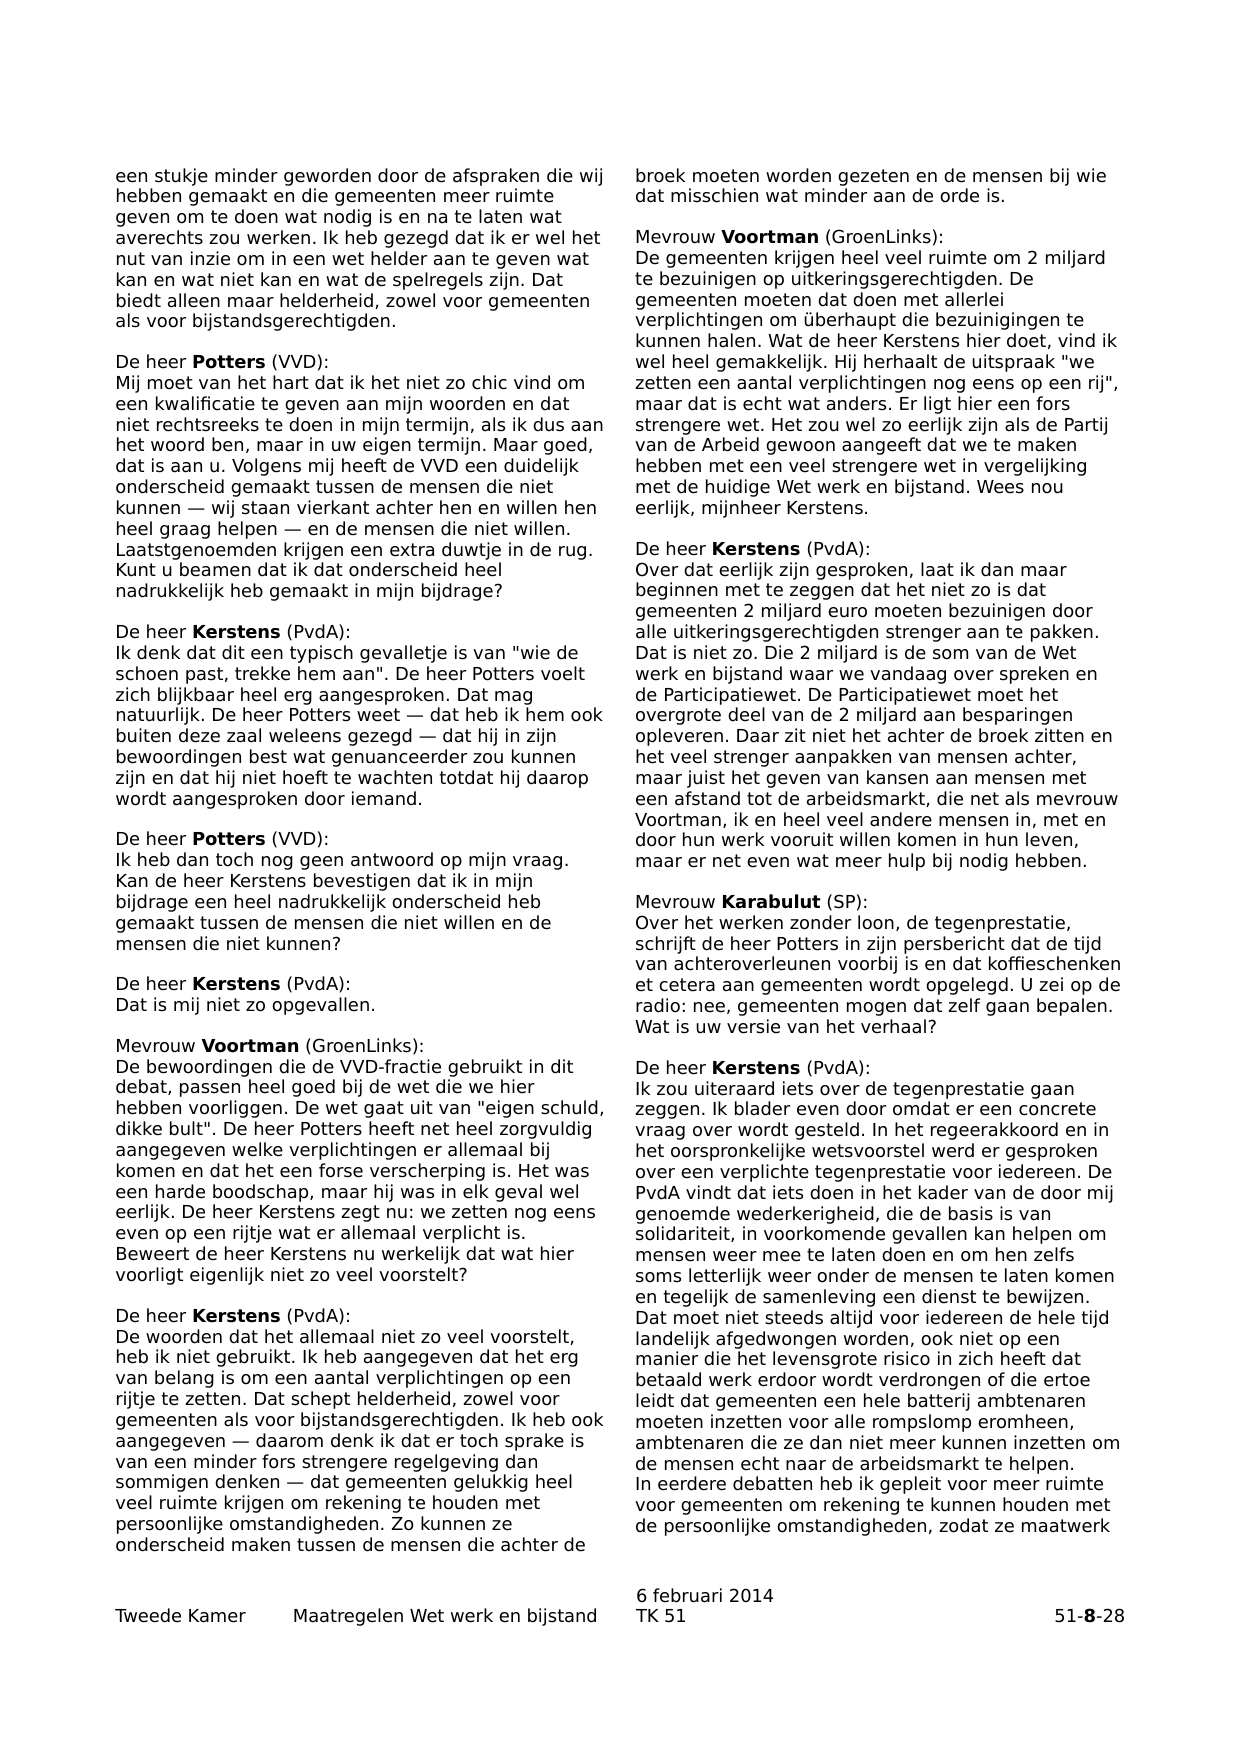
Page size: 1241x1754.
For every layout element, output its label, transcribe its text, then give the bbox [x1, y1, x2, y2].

text broek moeten worden gezeten en de mensen bij wie dat misschien wat minder aan de orde is. [635, 165, 1125, 207]
text Dat is mij niet zo opgevallen. [115, 995, 605, 1016]
text In eerdere debatten heb ik gepleit voor meer ruimte voor gemeenten om rekening te kunnen houden met de persoonlijke omstandigheden, zodat ze maatwerk [635, 1474, 1125, 1537]
text Ik heb dan toch nog geen antwoord op mijn vraag. Kan de heer Kerstens bevestigen dat ik in mijn bijdrage een heel nadrukkelijk onderscheid heb gemaakt tussen de mensen die niet willen en de mensen die niet kunnen? [115, 850, 605, 954]
text De woorden dat het allemaal niet zo veel voorstelt, heb ik niet gebruikt. Ik heb aangegeven dat het erg van belang is om een aantal verplichtingen op een rijtje te zetten. Dat schept helderheid, zowel voor gemeenten als voor bijstandsgerechtigden. Ik heb ook aangegeven — daarom denk ik dat er toch sprake is van een minder fors strengere regelgeving dan sommigen denken — dat gemeenten gelukkig heel veel ruimte krijgen om rekening te houden met persoonlijke omstandigheden. Zo kunnen ze onderscheid maken tussen de mensen die achter de [115, 1326, 605, 1556]
text Mij moet van het hart dat ik het niet zo chic vind om een kwalificatie te geven aan mijn woorden en dat niet rechtsreeks te doen in mijn termijn, als ik dus aan het woord ben, maar in uw eigen termijn. Maar goed, dat is aan u. Volgens mij heeft de VVD een duidelijk onderscheid gemaakt tussen de mensen die niet kunnen — wij staan vierkant achter hen en willen hen heel graag helpen — en de mensen die niet willen. Laatstgenoemden krijgen een extra duwtje in de rug. Kunt u beamen dat ik dat onderscheid heel nadrukkelijk heb gemaakt in mijn bijdrage? [115, 373, 605, 602]
text De heer Potters (VVD): [115, 352, 605, 373]
text Ik zou uiteraard iets over de tegenprestatie gaan zeggen. Ik blader even door omdat er een concrete vraag over wordt gesteld. In het regeerakkoord en in het oorspronkelijke wetsvoorstel werd er gesproken over een verplichte tegenprestatie voor iedereen. De PvdA vindt dat iets doen in het kader van de door mij genoemde wederkerigheid, die de basis is van solidariteit, in voorkomende gevallen kan helpen om mensen weer mee te laten doen en om hen zelfs soms letterlijk weer onder de mensen te laten komen en tegelijk de samenleving een dienst te bewijzen. Dat moet niet steeds altijd voor iedereen de hele tijd landelijk afgedwongen worden, ook niet op een manier die het levensgrote risico in zich heeft dat betaald werk erdoor wordt verdrongen of die ertoe leidt dat gemeenten een hele batterij ambtenaren moeten inzetten voor alle rompslomp eromheen, ambtenaren die ze dan niet meer kunnen inzetten om de mensen echt naar de arbeidsmarkt te helpen. [635, 1078, 1125, 1474]
text Mevrouw Voortman (GroenLinks): [115, 1036, 605, 1056]
text De heer Kerstens (PvdA): [115, 1306, 605, 1326]
text Ik denk dat dit een typisch gevalletje is van "wie de schoen past, trekke hem aan". De heer Potters voelt zich blijkbaar heel erg aangesproken. Dat mag natuurlijk. De heer Potters weet — dat heb ik hem ook buiten deze zaal weleens gezegd — dat hij in zijn bewoordingen best wat genuanceerder zou kunnen zijn en dat hij niet hoeft te wachten totdat hij daarop wordt aangesproken door iemand. [115, 643, 605, 809]
text Mevrouw Voortman (GroenLinks): [635, 227, 1125, 248]
text De bewoordingen die de VVD-fractie gebruikt in dit debat, passen heel goed bij de wet die we hier hebben voorliggen. De wet gaat uit van "eigen schuld, dikke bult". De heer Potters heeft net heel zorgvuldig aangegeven welke verplichtingen er allemaal bij komen en dat het een forse verscherping is. Het was een harde boodschap, maar hij was in elk geval wel eerlijk. De heer Kerstens zegt nu: we zetten nog eens even op een rijtje wat er allemaal verplicht is. Beweert de heer Kerstens nu werkelijk dat wat hier voorligt eigenlijk niet zo veel voorstelt? [115, 1056, 605, 1286]
text De heer Kerstens (PvdA): [635, 538, 1125, 559]
text De heer Kerstens (PvdA): [635, 1057, 1125, 1078]
text Over het werken zonder loon, de tegenprestatie, schrijft de heer Potters in zijn persbericht dat de tijd van achteroverleunen voorbij is en dat koffieschenken et cetera aan gemeenten wordt opgelegd. U zei op de radio: nee, gemeenten mogen dat zelf gaan bepalen. Wat is uw versie van het verhaal? [635, 912, 1125, 1037]
text De heer Potters (VVD): [115, 829, 605, 850]
text De heer Kerstens (PvdA): [115, 974, 605, 995]
text Mevrouw Karabulut (SP): [635, 892, 1125, 912]
text een stukje minder geworden door de afspraken die wij hebben gemaakt en die gemeenten meer ruimte geven om te doen wat nodig is en na te laten wat averechts zou werken. Ik heb gezegd dat ik er wel het nut van inzie om in een wet helder aan te geven wat kan en wat niet kan en wat de spelregels zijn. Dat biedt alleen maar helderheid, zowel voor gemeenten als voor bijstandsgerechtigden. [115, 165, 605, 332]
text Over dat eerlijk zijn gesproken, laat ik dan maar beginnen met te zeggen dat het niet zo is dat gemeenten 2 miljard euro moeten bezuinigen door alle uitkeringsgerechtigden strenger aan te pakken. Dat is niet zo. Die 2 miljard is de som van de Wet werk en bijstand waar we vandaag over spreken en de Participatiewet. De Participatiewet moet het overgrote deel van de 2 miljard aan besparingen opleveren. Daar zit niet het achter de broek zitten en het veel strenger aanpakken van mensen achter, maar juist het geven van kansen aan mensen met een afstand tot de arbeidsmarkt, die net als mevrouw Voortman, ik en heel veel andere mensen in, met en door hun werk vooruit willen komen in hun leven, maar er net even wat meer hulp bij nodig hebben. [635, 559, 1125, 872]
text De gemeenten krijgen heel veel ruimte om 2 miljard te bezuinigen op uitkeringsgerechtigden. De gemeenten moeten dat doen met allerlei verplichtingen om überhaupt die bezuinigingen te kunnen halen. Wat de heer Kerstens hier doet, vind ik wel heel gemakkelijk. Hij herhaalt de uitspraak "we zetten een aantal verplichtingen nog eens op een rij", maar dat is echt wat anders. Er ligt hier een fors strengere wet. Het zou wel zo eerlijk zijn als de Partij van de Arbeid gewoon aangeeft dat we te maken hebben met een veel strengere wet in vergelijking met de huidige Wet werk en bijstand. Wees nou eerlijk, mijnheer Kerstens. [635, 248, 1125, 518]
text De heer Kerstens (PvdA): [115, 622, 605, 643]
